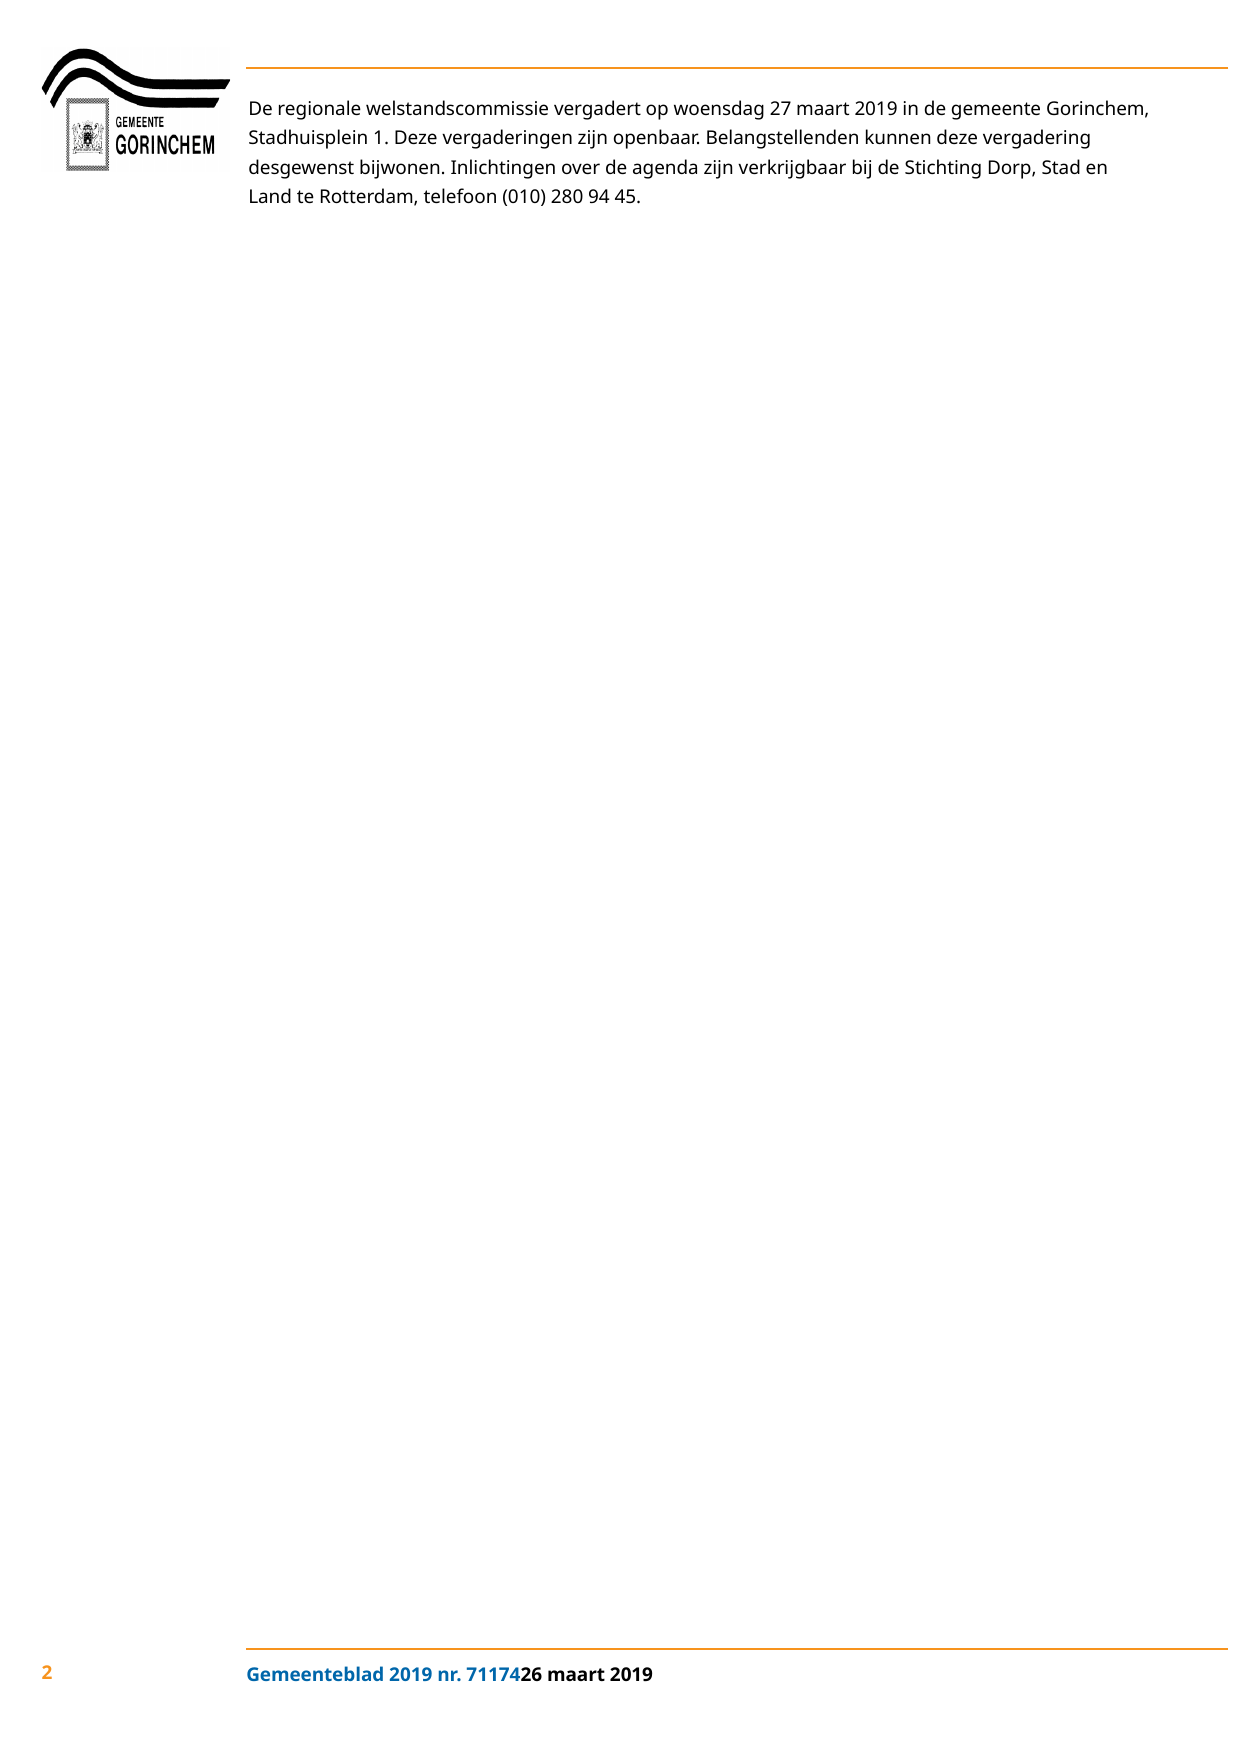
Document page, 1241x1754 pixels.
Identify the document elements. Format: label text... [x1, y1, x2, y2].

text De regionale welstandscommissie vergadert op woensdag 27 maart 2019 in de gemeente Gorinchem, Stadhuisplein 1. Deze vergaderingen zijn openbaar. Belangstellenden kunnen deze vergadering desgewenst bijwonen. Inlichtingen over de agenda zijn verkrijgbaar bij de Stichting Dorp, Stad en Land te Rotterdam, telefoon (010) 280 94 45. [248, 95, 1152, 209]
picture [41, 47, 231, 172]
